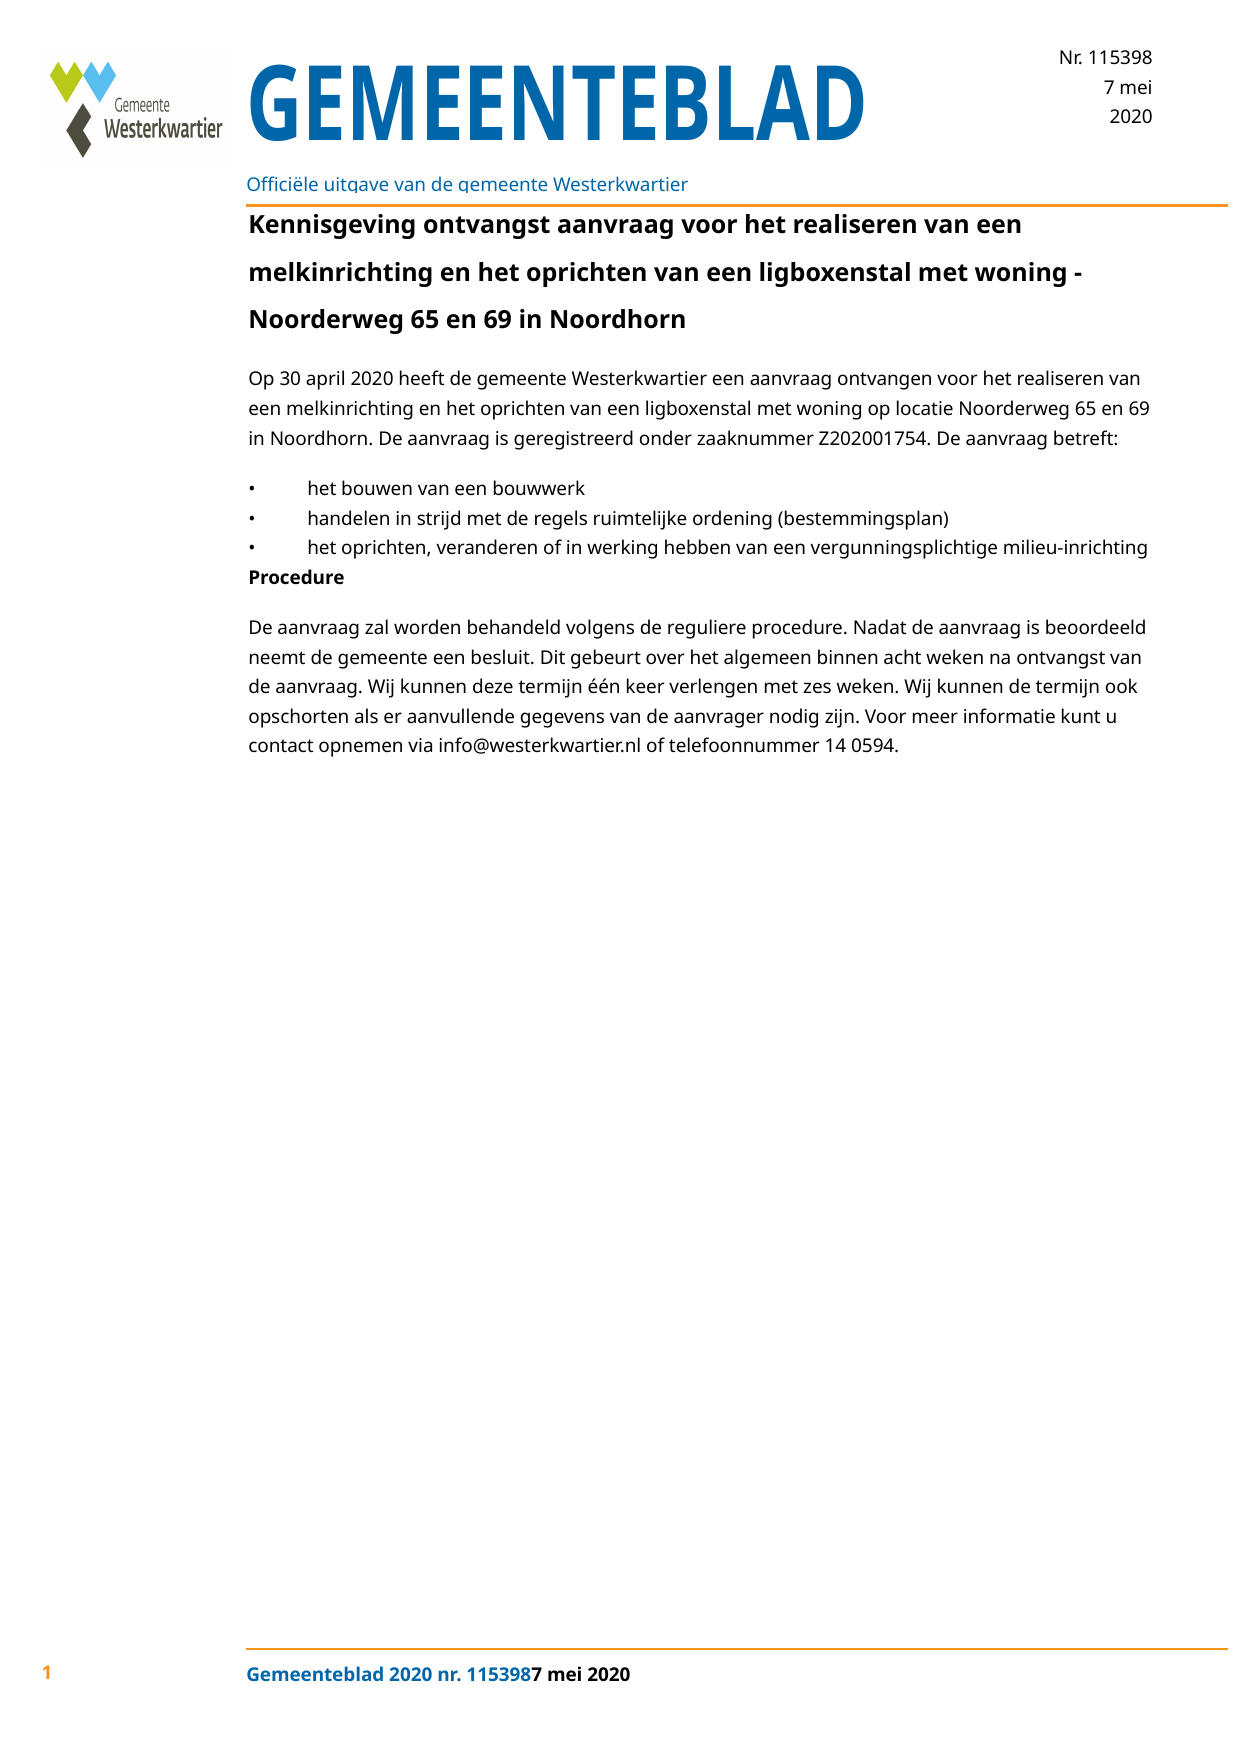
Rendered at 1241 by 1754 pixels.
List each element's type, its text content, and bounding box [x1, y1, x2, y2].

text Kennisgeving ontvangst aanvraag voor het realiseren van een melkinrichting en het oprichten van een ligboxenstal met woning - Noorderweg 65 en 69 in Noordhorn [248, 207, 1152, 336]
picture [41, 47, 231, 172]
text Procedure [248, 564, 1152, 589]
list het oprichten, veranderen of in werking hebben van een vergunningsplichtige milieu-inrichting [248, 534, 1152, 560]
list handelen in strijd met de regels ruimtelijke ordening (bestemmingsplan) [248, 505, 1152, 530]
text Op 30 april 2020 heeft de gemeente Westerkwartier een aanvraag ontvangen voor het realiseren van een melkinrichting en het oprichten van een ligboxenstal met woning op locatie Noorderweg 65 en 69 in Noordhorn. De aanvraag is geregistreerd onder zaaknummer Z202001754. De aanvraag betreft: [248, 366, 1152, 450]
list het bouwen van een bouwwerk [248, 475, 1152, 501]
text De aanvraag zal worden behandeld volgens de reguliere procedure. Nadat de aanvraag is beoordeeld neemt de gemeente een besluit. Dit gebeurt over het algemeen binnen acht weken na ontvangst van de aanvraag. Wij kunnen deze termijn één keer verlengen met zes weken. Wij kunnen de termijn ook opschorten als er aanvullende gegevens van de aanvrager nodig zijn. Voor meer informatie kunt u contact opnemen via info@westerkwartier.nl of telefoonnummer 14 0594. [248, 614, 1152, 758]
